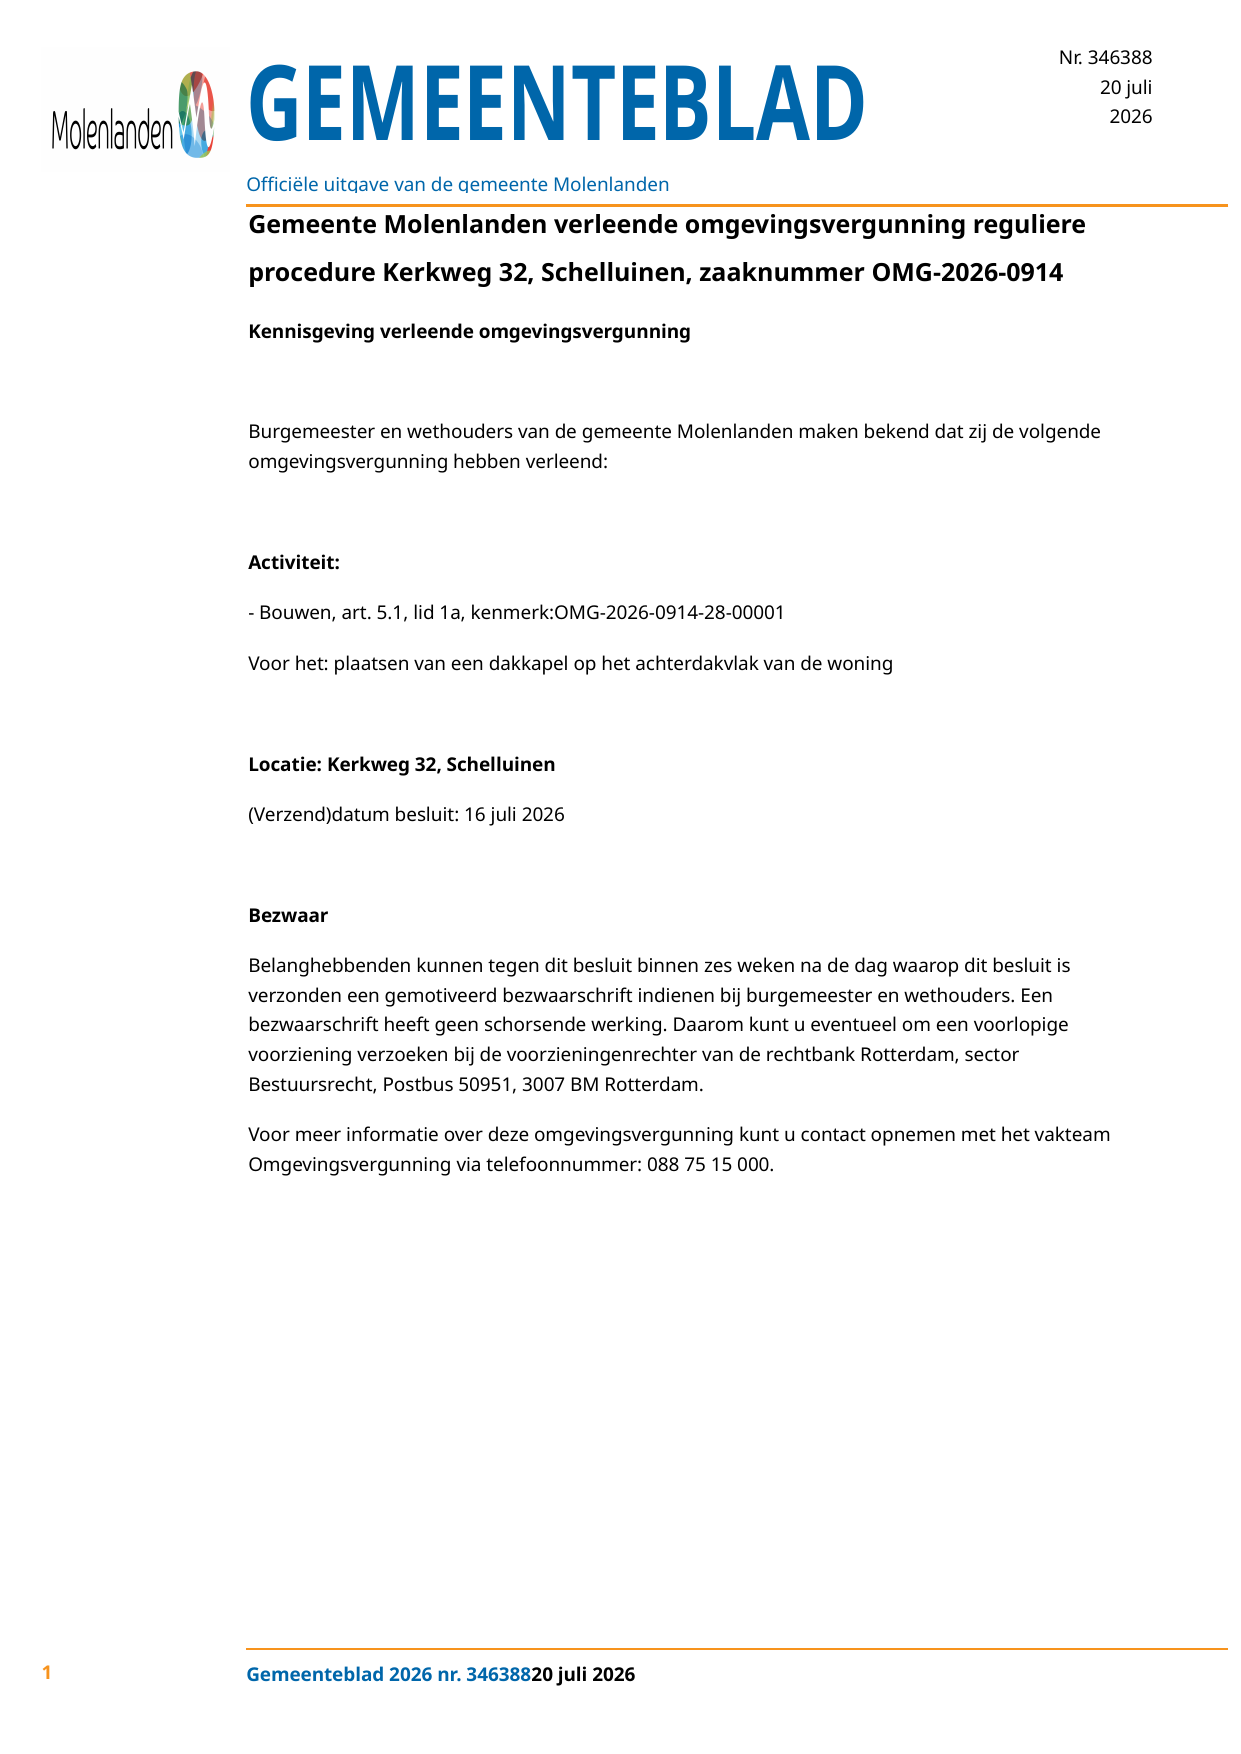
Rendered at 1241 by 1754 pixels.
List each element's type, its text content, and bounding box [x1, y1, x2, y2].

text Locatie: Kerkweg 32, Schelluinen [248, 751, 1152, 777]
text Burgemeester en wethouders van de gemeente Molenlanden maken bekend dat zij de volgende omgevingsvergunning hebben verleend: [248, 419, 1152, 474]
text (Verzend)datum besluit: 16 juli 2026 [248, 801, 1152, 827]
text Voor het: plaatsen van een dakkapel op het achterdakvlak van de woning [248, 650, 1152, 676]
text Activiteit: [248, 549, 1152, 575]
text Gemeente Molenlanden verleende omgevingsvergunning reguliere procedure Kerkweg 32, Schelluinen, zaaknummer OMG-2026-0914 [248, 207, 1152, 288]
text Voor meer informatie over deze omgevingsvergunning kunt u contact opnemen met het vakteam Omgevingsvergunning via telefoonnummer: 088 75 15 000. [248, 1121, 1152, 1177]
text Kennisgeving verleende omgevingsvergunning [248, 318, 1152, 344]
text Belanghebbenden kunnen tegen dit besluit binnen zes weken na de dag waarop dit besluit is verzonden een gemotiveerd bezwaarschrift indienen bij burgemeester en wethouders. Een bezwaarschrift heeft geen schorsende werking. Daarom kunt u eventueel om een voorlopige voorziening verzoeken bij de voorzieningenrechter van de rechtbank Rotterdam, sector Bestuursrecht, Postbus 50951, 3007 BM Rotterdam. [248, 952, 1152, 1097]
picture [41, 47, 231, 172]
text Bezwaar [248, 902, 1152, 928]
text - Bouwen, art. 5.1, lid 1a, kenmerk:OMG-2026-0914-28-00001 [248, 599, 1152, 625]
